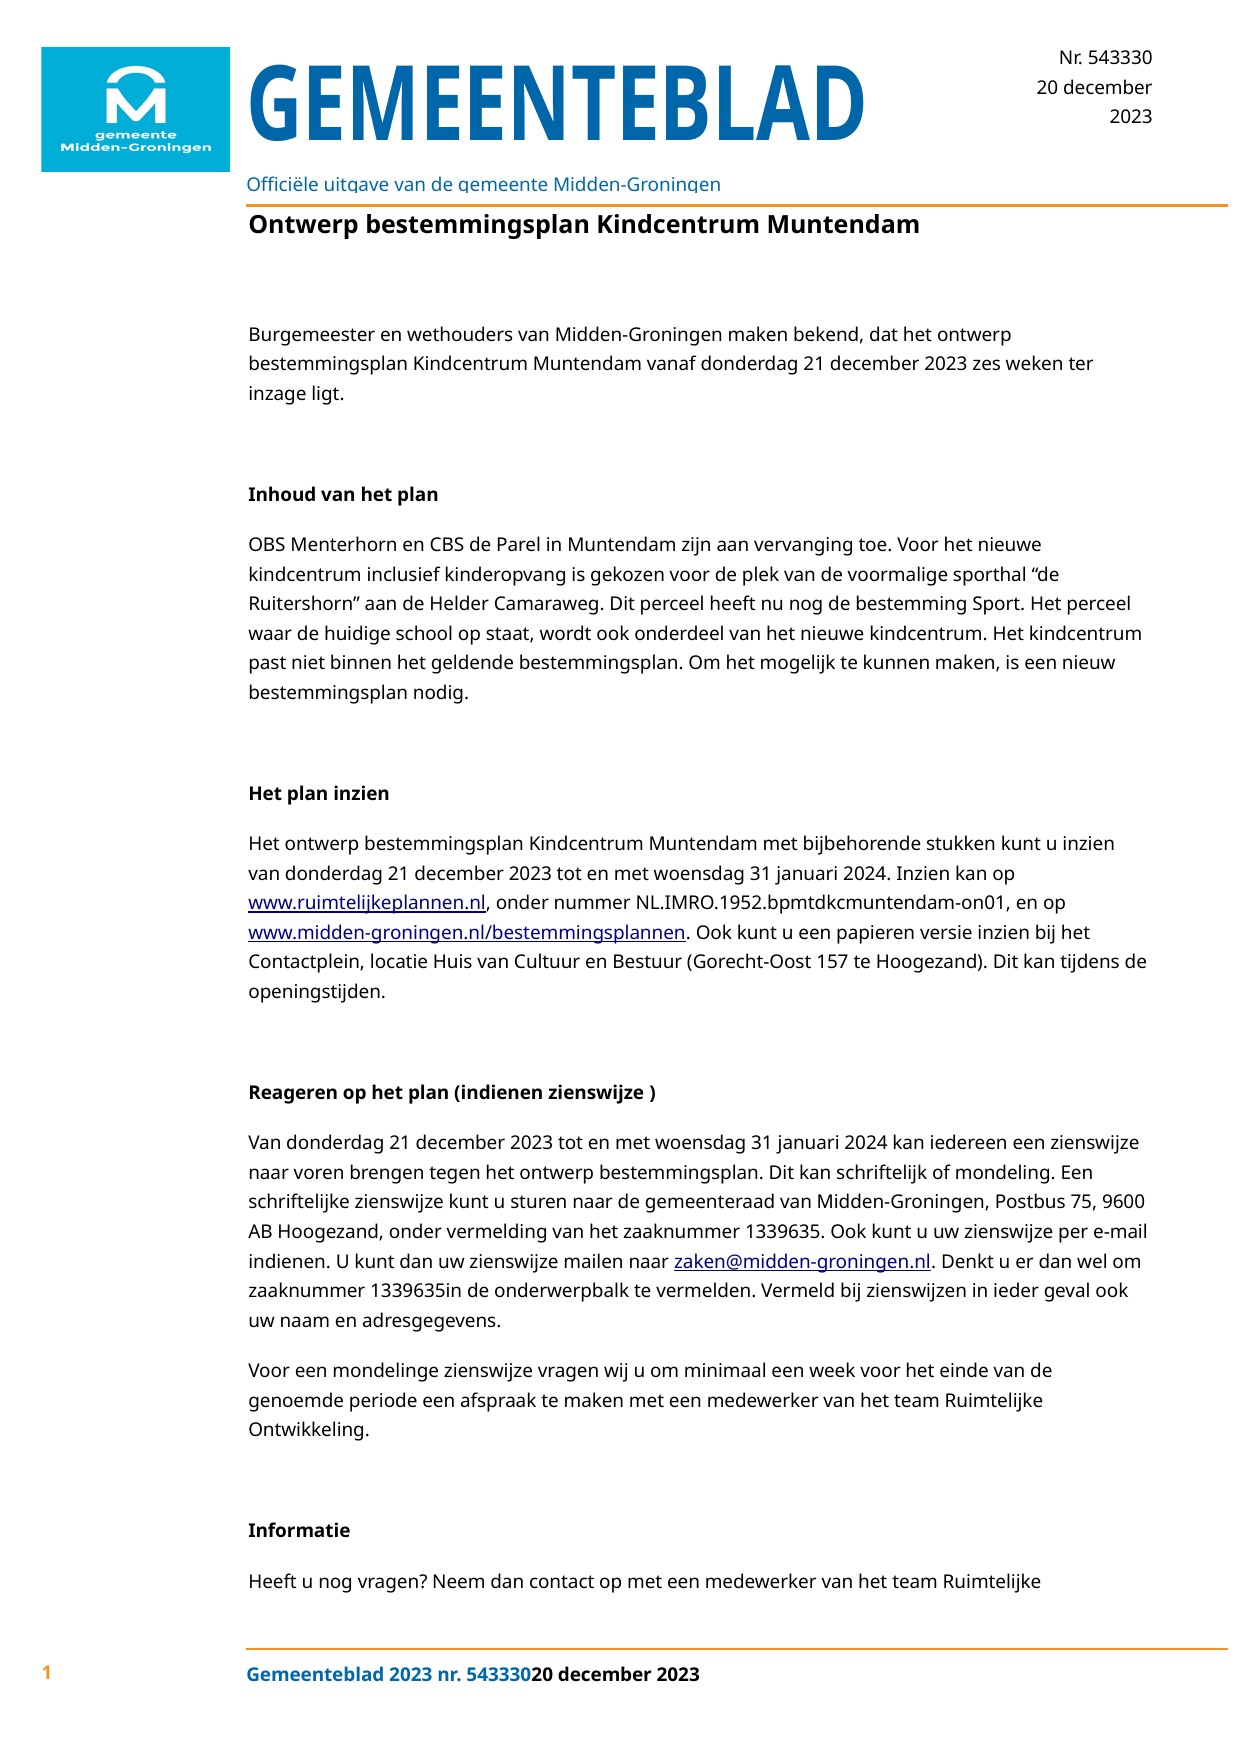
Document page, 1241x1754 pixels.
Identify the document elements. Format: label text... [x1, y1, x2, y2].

text Informatie [248, 1517, 1152, 1543]
text OBS Menterhorn en CBS de Parel in Muntendam zijn aan vervanging toe. Voor het nieuwe kindcentrum inclusief kinderopvang is gekozen voor de plek van de voormalige sporthal “de Ruitershorn” aan de Helder Camaraweg. Dit perceel heeft nu nog de bestemming Sport. Het perceel waar de huidige school op staat, wordt ook onderdeel van het nieuwe kindcentrum. Het kindcentrum past niet binnen het geldende bestemmingsplan. Om het mogelijk te kunnen maken, is een nieuw bestemmingsplan nodig. [248, 531, 1152, 705]
picture [107, 89, 165, 122]
text Burgemeester en wethouders van Midden-Groningen maken bekend, dat het ontwerp bestemmingsplan Kindcentrum Muntendam vanaf donderdag 21 december 2023 zes weken ter inzage ligt. [248, 321, 1152, 406]
picture [108, 66, 164, 82]
text Het ontwerp bestemmingsplan Kindcentrum Muntendam met bijbehorende stukken kunt u inzien van donderdag 21 december 2023 tot en met woensdag 31 januari 2024. Inzien kan op www.ruimtelijkeplannen.nl, onder nummer NL.IMRO.1952.bpmtdkcmuntendam-on01, en op www.midden-groningen.nl/bestemmingsplannen. Ook kunt u een papieren versie inzien bij het Contactplein, locatie Huis van Cultuur en Bestuur (Gorecht-Oost 157 te Hoogezand). Dit kan tijdens de openingstijden. [248, 830, 1152, 1004]
text Reageren op het plan (indienen zienswijze ) [248, 1079, 1152, 1105]
text Heeft u nog vragen? Neem dan contact op met een medewerker van het team Ruimtelijke [248, 1568, 1152, 1593]
text Inhoud van het plan [248, 481, 1152, 506]
picture [184, 146, 190, 153]
text Voor een mondelinge zienswijze vragen wij u om minimaal een week voor het einde van de genoemde periode een afspraak te maken met een medewerker van het team Ruimtelijke Ontwikkeling. [248, 1357, 1152, 1442]
text Van donderdag 21 december 2023 tot en met woensdag 31 januari 2024 kan iedereen een zienswijze naar voren brengen tegen het ontwerp bestemmingsplan. Dit kan schriftelijk of mondeling. Een schriftelijke zienswijze kunt u sturen naar de gemeenteraad van Midden-Groningen, Postbus 75, 9600 AB Hoogezand, onder vermelding van het zaaknummer 1339635. Ook kunt u uw zienswijze per e-mail indienen. U kunt dan uw zienswijze mailen naar zaken@midden-groningen.nl. Denkt u er dan wel om zaaknummer 1339635in de onderwerpbalk te vermelden. Vermeld bij zienswijzen in ieder geval ook uw naam en adresgegevens. [248, 1129, 1152, 1333]
text Ontwerp bestemmingsplan Kindcentrum Muntendam [248, 207, 1152, 241]
text Het plan inzien [248, 780, 1152, 806]
